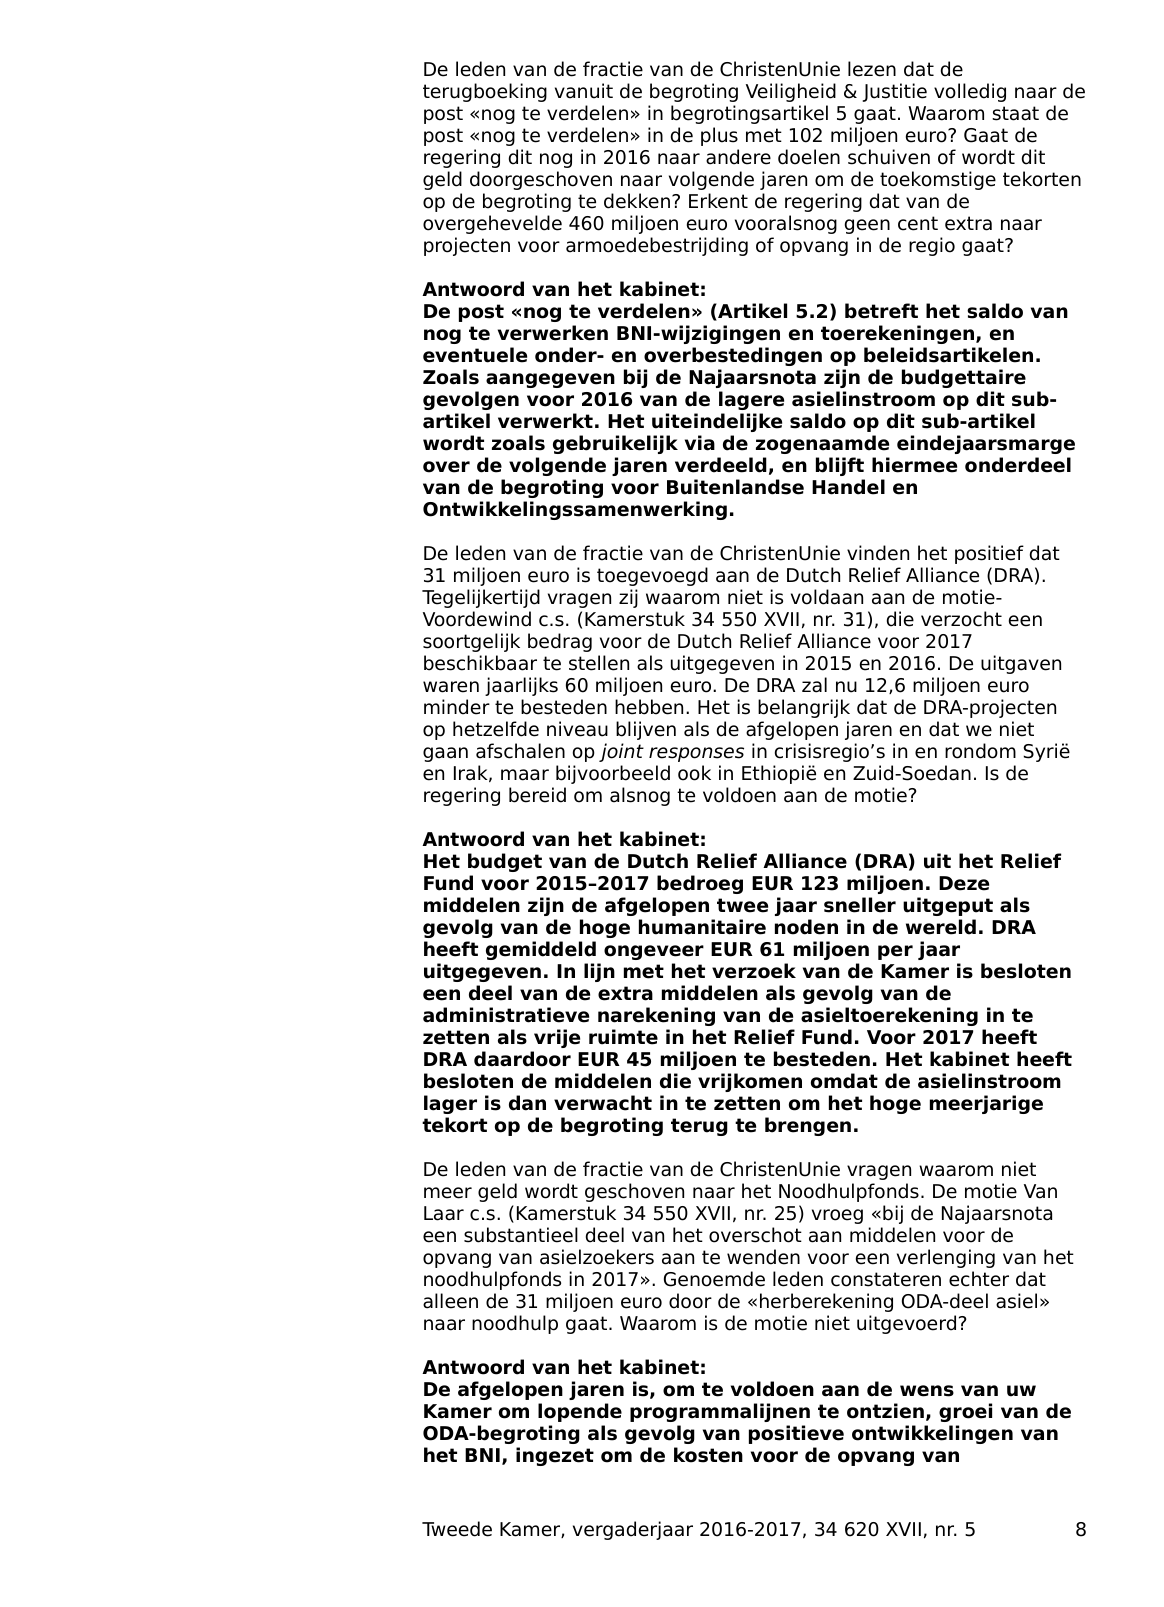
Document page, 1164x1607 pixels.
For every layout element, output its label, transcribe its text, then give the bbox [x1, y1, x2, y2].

text De afgelopen jaren is, om te voldoen aan de wens van uw Kamer om lopende programmalijnen te ontzien, groei van de ODA-begroting als gevolg van positieve ontwikkelingen van het BNI, ingezet om de kosten voor de opvang van [422, 1379, 1087, 1467]
text De post «nog te verdelen» (Artikel 5.2) betreft het saldo van nog te verwerken BNI-wijzigingen en toerekeningen, en eventuele onder- en overbestedingen op beleidsartikelen. Zoals aangegeven bij de Najaarsnota zijn de budgettaire gevolgen voor 2016 van de lagere asielinstroom op dit sub-artikel verwerkt. Het uiteindelijke saldo op dit sub-artikel wordt zoals gebruikelijk via de zogenaamde eindejaarsmarge over de volgende jaren verdeeld, en blijft hiermee onderdeel van de begroting voor Buitenlandse Handel en Ontwikkelingssamenwerking. [422, 301, 1087, 521]
text Antwoord van het kabinet: [422, 279, 1087, 301]
text De leden van de fractie van de ChristenUnie vragen waarom niet meer geld wordt geschoven naar het Noodhulpfonds. De motie Van Laar c.s. (Kamerstuk 34 550 XVII, nr. 25) vroeg «bij de Najaarsnota een substantieel deel van het overschot aan middelen voor de opvang van asielzoekers aan te wenden voor een verlenging van het noodhulpfonds in 2017». Genoemde leden constateren echter dat alleen de 31 miljoen euro door de «herberekening ODA-deel asiel» naar noodhulp gaat. Waarom is de motie niet uitgevoerd? [422, 1159, 1087, 1335]
text De leden van de fractie van de ChristenUnie vinden het positief dat 31 miljoen euro is toegevoegd aan de Dutch Relief Alliance (DRA). Tegelijkertijd vragen zij waarom niet is voldaan aan de motie-Voordewind c.s. (Kamerstuk 34 550 XVII, nr. 31), die verzocht een soortgelijk bedrag voor de Dutch Relief Alliance voor 2017 beschikbaar te stellen als uitgegeven in 2015 en 2016. De uitgaven waren jaarlijks 60 miljoen euro. De DRA zal nu 12,6 miljoen euro minder te besteden hebben. Het is belangrijk dat de DRA-projecten op hetzelfde niveau blijven als de afgelopen jaren en dat we niet gaan afschalen op joint responses in crisisregio’s in en rondom Syrië en Irak, maar bijvoorbeeld ook in Ethiopië en Zuid-Soedan. Is de regering bereid om alsnog te voldoen aan de motie? [422, 543, 1087, 807]
text Het budget van de Dutch Relief Alliance (DRA) uit het Relief Fund voor 2015–2017 bedroeg EUR 123 miljoen. Deze middelen zijn de afgelopen twee jaar sneller uitgeput als gevolg van de hoge humanitaire noden in de wereld. DRA heeft gemiddeld ongeveer EUR 61 miljoen per jaar uitgegeven. In lijn met het verzoek van de Kamer is besloten een deel van de extra middelen als gevolg van de administratieve narekening van de asieltoerekening in te zetten als vrije ruimte in het Relief Fund. Voor 2017 heeft DRA daardoor EUR 45 miljoen te besteden. Het kabinet heeft besloten de middelen die vrijkomen omdat de asielinstroom lager is dan verwacht in te zetten om het hoge meerjarige tekort op de begroting terug te brengen. [422, 851, 1087, 1137]
text Antwoord van het kabinet: [422, 1357, 1087, 1379]
text Antwoord van het kabinet: [422, 829, 1087, 851]
text De leden van de fractie van de ChristenUnie lezen dat de terugboeking vanuit de begroting Veiligheid & Justitie volledig naar de post «nog te verdelen» in begrotingsartikel 5 gaat. Waarom staat de post «nog te verdelen» in de plus met 102 miljoen euro? Gaat de regering dit nog in 2016 naar andere doelen schuiven of wordt dit geld doorgeschoven naar volgende jaren om de toekomstige tekorten op de begroting te dekken? Erkent de regering dat van de overgehevelde 460 miljoen euro vooralsnog geen cent extra naar projecten voor armoedebestrijding of opvang in de regio gaat? [422, 59, 1087, 257]
